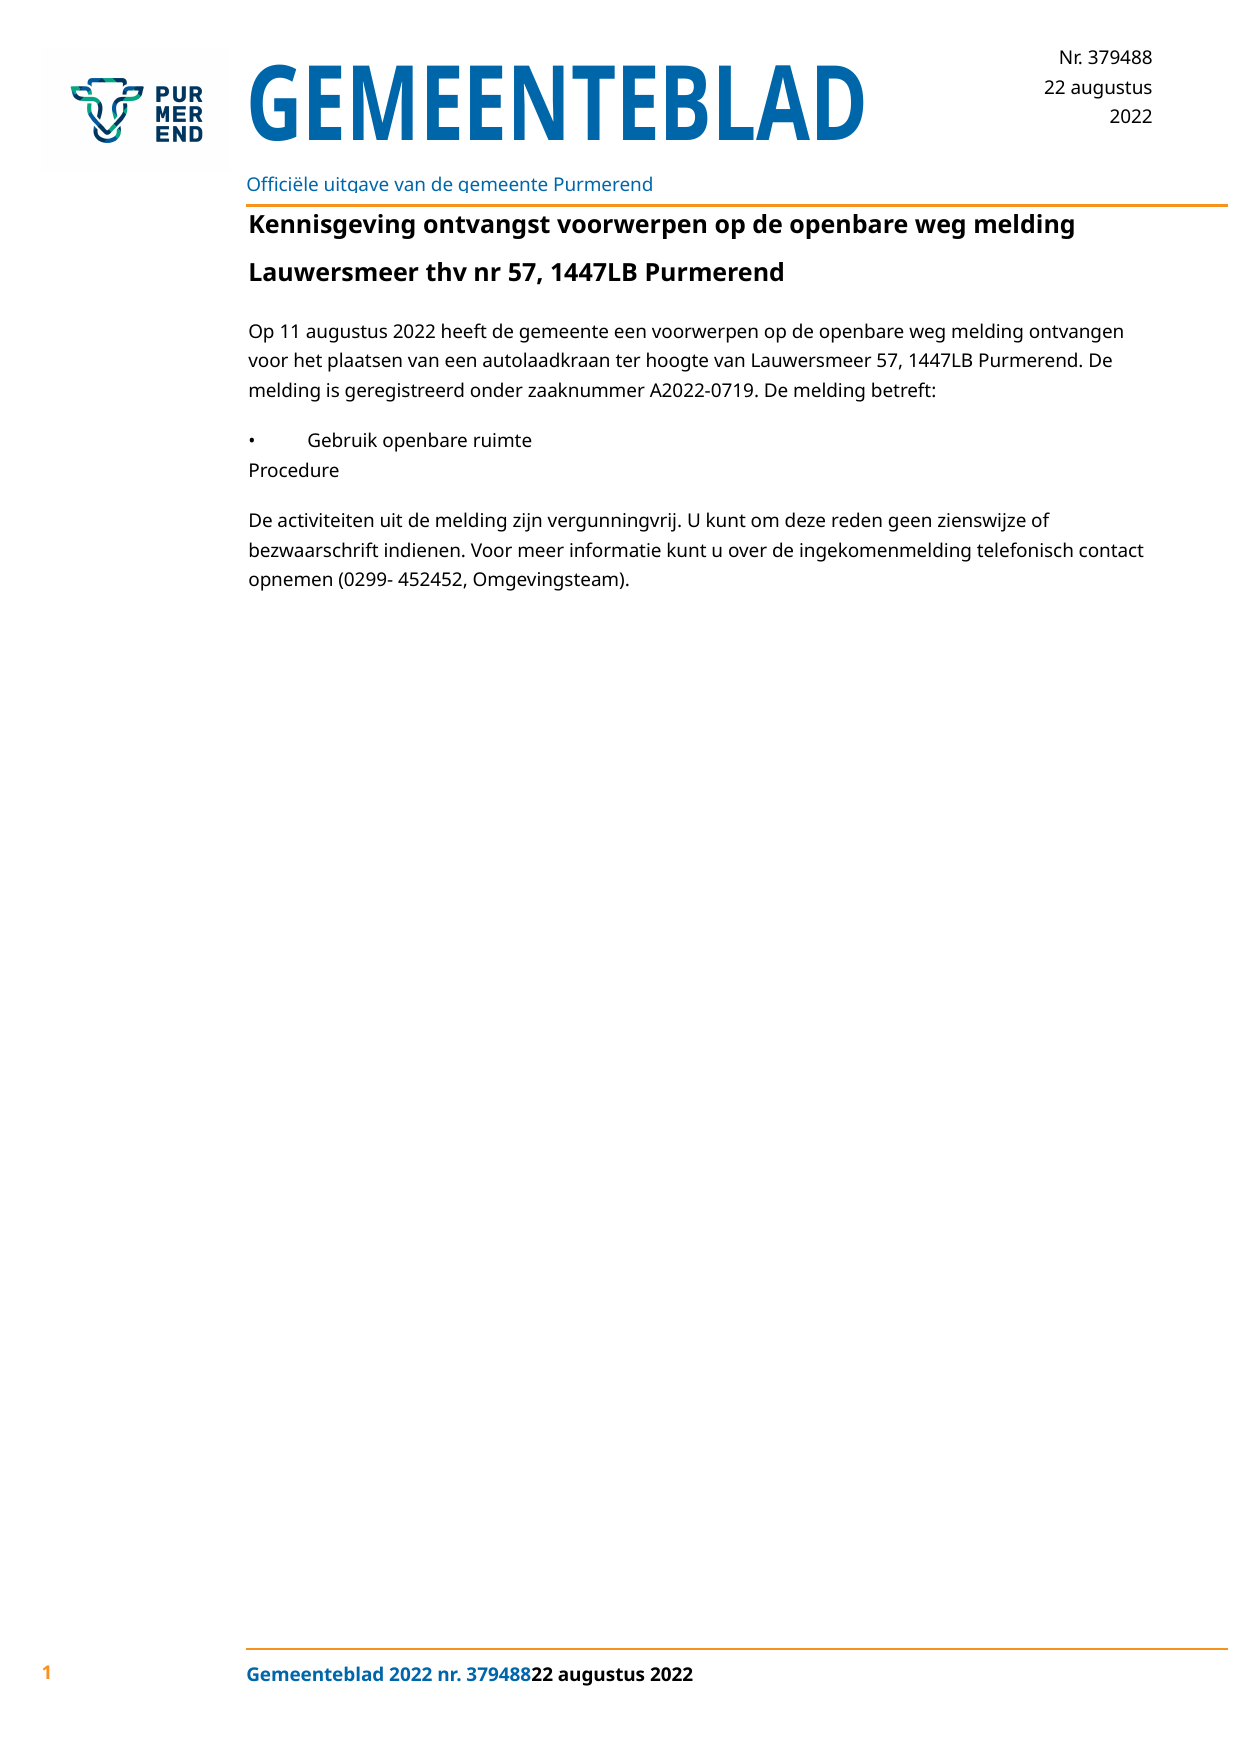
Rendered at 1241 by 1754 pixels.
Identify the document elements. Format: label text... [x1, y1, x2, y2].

list Gebruik openbare ruimte [248, 427, 1152, 453]
text Op 11 augustus 2022 heeft de gemeente een voorwerpen op de openbare weg melding ontvangen voor het plaatsen van een autolaadkraan ter hoogte van Lauwersmeer 57, 1447LB Purmerend. De melding is geregistreerd onder zaaknummer A2022-0719. De melding betreft: [248, 318, 1152, 403]
text Procedure [248, 457, 1152, 483]
text De activiteiten uit de melding zijn vergunningvrij. U kunt om deze reden geen zienswijze of bezwaarschrift indienen. Voor meer informatie kunt u over de ingekomenmelding telefonisch contact opnemen (0299- 452452, Omgevingsteam). [248, 507, 1152, 592]
text Kennisgeving ontvangst voorwerpen op de openbare weg melding Lauwersmeer thv nr 57, 1447LB Purmerend [248, 207, 1152, 288]
picture [41, 47, 231, 172]
